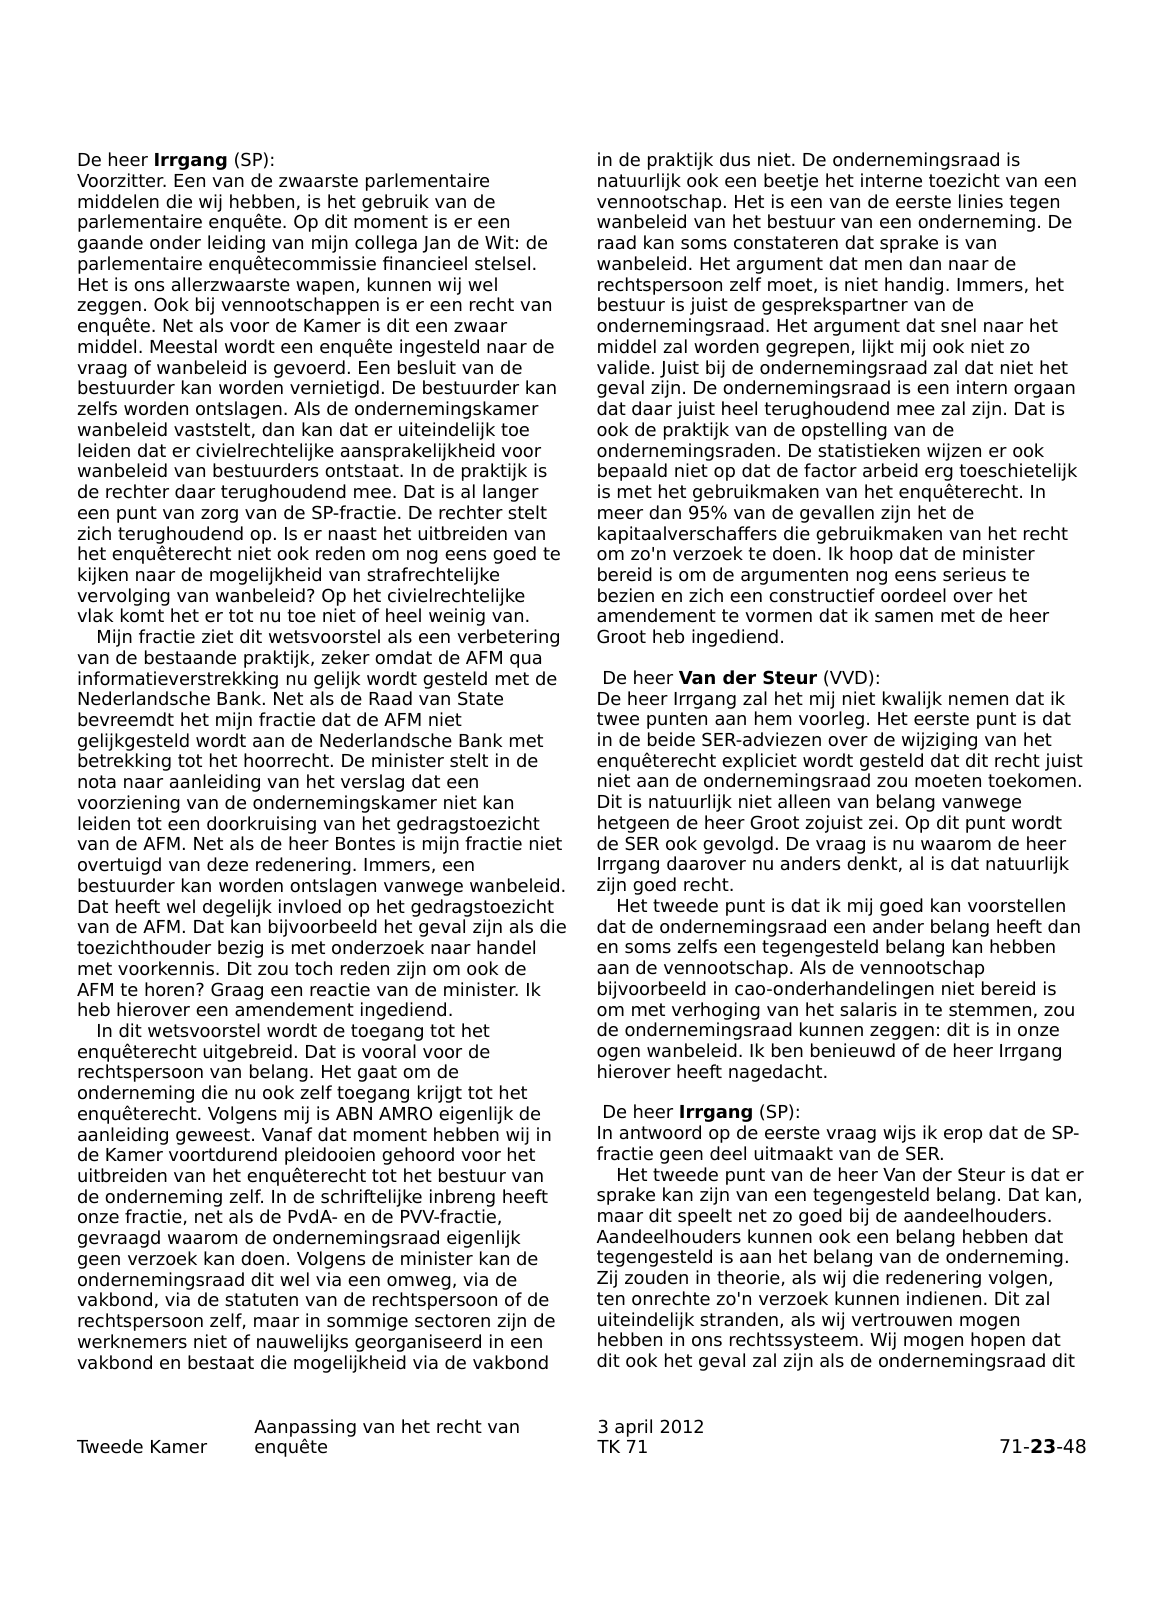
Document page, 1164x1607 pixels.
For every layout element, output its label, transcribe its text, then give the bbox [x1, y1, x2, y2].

text De heer Irrgang zal het mij niet kwalijk nemen dat ik twee punten aan hem voorleg. Het eerste punt is dat in de beide SER-adviezen over de wijziging van het enquêterecht expliciet wordt gesteld dat dit recht juist niet aan de ondernemingsraad zou moeten toekomen. Dit is natuurlijk niet alleen van belang vanwege hetgeen de heer Groot zojuist zei. Op dit punt wordt de SER ook gevolgd. De vraag is nu waarom de heer Irrgang daarover nu anders denkt, al is dat natuurlijk zijn goed recht. [596, 688, 1087, 896]
text In antwoord op de eerste vraag wijs ik erop dat de SP-fractie geen deel uitmaakt van de SER. [596, 1123, 1087, 1164]
text Het tweede punt is dat ik mij goed kan voorstellen dat de ondernemingsraad een ander belang heeft dan en soms zelfs een tegengesteld belang kan hebben aan de vennootschap. Als de vennootschap bijvoorbeeld in cao-onderhandelingen niet bereid is om met verhoging van het salaris in te stemmen, zou de ondernemingsraad kunnen zeggen: dit is in onze ogen wanbeleid. Ik ben benieuwd of de heer Irrgang hierover heeft nagedacht. [596, 896, 1087, 1082]
text De heer Irrgang (SP): [596, 1102, 1087, 1123]
text In dit wetsvoorstel wordt de toegang tot het enquêterecht uitgebreid. Dat is vooral voor de rechtspersoon van belang. Het gaat om de onderneming die nu ook zelf toegang krijgt tot het enquêterecht. Volgens mij is ABN AMRO eigenlijk de aanleiding geweest. Vanaf dat moment hebben wij in de Kamer voortdurend pleidooien gehoord voor het uitbreiden van het enquêterecht tot het bestuur van de onderneming zelf. In de schriftelijke inbreng heeft onze fractie, net als de PvdA- en de PVV-fractie, gevraagd waarom de ondernemingsraad eigenlijk geen verzoek kan doen. Volgens de minister kan de ondernemingsraad dit wel via een omweg, via de vakbond, via de statuten van de rechtspersoon of de rechtspersoon zelf, maar in sommige sectoren zijn de werknemers niet of nauwelijks georganiseerd in een vakbond en bestaat die mogelijkheid via de vakbond [77, 1021, 567, 1373]
text Mijn fractie ziet dit wetsvoorstel als een verbetering van de bestaande praktijk, zeker omdat de AFM qua informatieverstrekking nu gelijk wordt gesteld met de Nederlandsche Bank. Net als de Raad van State bevreemdt het mijn fractie dat de AFM niet gelijkgesteld wordt aan de Nederlandsche Bank met betrekking tot het hoorrecht. De minister stelt in de nota naar aanleiding van het verslag dat een voorziening van de ondernemingskamer niet kan leiden tot een doorkruising van het gedragstoezicht van de AFM. Net als de heer Bontes is mijn fractie niet overtuigd van deze redenering. Immers, een bestuurder kan worden ontslagen vanwege wanbeleid. Dat heeft wel degelijk invloed op het gedragstoezicht van de AFM. Dat kan bijvoorbeeld het geval zijn als die toezichthouder bezig is met onderzoek naar handel met voorkennis. Dit zou toch reden zijn om ook de AFM te horen? Graag een reactie van de minister. Ik heb hierover een amendement ingediend. [77, 627, 567, 1021]
text De heer Irrgang (SP): [77, 150, 567, 171]
text in de praktijk dus niet. De ondernemingsraad is natuurlijk ook een beetje het interne toezicht van een vennootschap. Het is een van de eerste linies tegen wanbeleid van het bestuur van een onderneming. De raad kan soms constateren dat sprake is van wanbeleid. Het argument dat men dan naar de rechtspersoon zelf moet, is niet handig. Immers, het bestuur is juist de gesprekspartner van de ondernemingsraad. Het argument dat snel naar het middel zal worden gegrepen, lijkt mij ook niet zo valide. Juist bij de ondernemingsraad zal dat niet het geval zijn. De ondernemingsraad is een intern orgaan dat daar juist heel terughoudend mee zal zijn. Dat is ook de praktijk van de opstelling van de ondernemingsraden. De statistieken wijzen er ook bepaald niet op dat de factor arbeid erg toeschietelijk is met het gebruikmaken van het enquêterecht. In meer dan 95% van de gevallen zijn het de kapitaalverschaffers die gebruikmaken van het recht om zo'n verzoek te doen. Ik hoop dat de minister bereid is om de argumenten nog eens serieus te bezien en zich een constructief oordeel over het amendement te vormen dat ik samen met de heer Groot heb ingediend. [596, 150, 1087, 648]
text Het tweede punt van de heer Van der Steur is dat er sprake kan zijn van een tegengesteld belang. Dat kan, maar dit speelt net zo goed bij de aandeelhouders. Aandeelhouders kunnen ook een belang hebben dat tegengesteld is aan het belang van de onderneming. Zij zouden in theorie, als wij die redenering volgen, ten onrechte zo'n verzoek kunnen indienen. Dit zal uiteindelijk stranden, als wij vertrouwen mogen hebben in ons rechtssysteem. Wij mogen hopen dat dit ook het geval zal zijn als de ondernemingsraad dit [596, 1164, 1087, 1372]
text Voorzitter. Een van de zwaarste parlementaire middelen die wij hebben, is het gebruik van de parlementaire enquête. Op dit moment is er een gaande onder leiding van mijn collega Jan de Wit: de parlementaire enquêtecommissie financieel stelsel. Het is ons allerzwaarste wapen, kunnen wij wel zeggen. Ook bij vennootschappen is er een recht van enquête. Net als voor de Kamer is dit een zwaar middel. Meestal wordt een enquête ingesteld naar de vraag of wanbeleid is gevoerd. Een besluit van de bestuurder kan worden vernietigd. De bestuurder kan zelfs worden ontslagen. Als de ondernemingskamer wanbeleid vaststelt, dan kan dat er uiteindelijk toe leiden dat er civielrechtelijke aansprakelijkheid voor wanbeleid van bestuurders ontstaat. In de praktijk is de rechter daar terughoudend mee. Dat is al langer een punt van zorg van de SP-fractie. De rechter stelt zich terughoudend op. Is er naast het uitbreiden van het enquêterecht niet ook reden om nog eens goed te kijken naar de mogelijkheid van strafrechtelijke vervolging van wanbeleid? Op het civielrechtelijke vlak komt het er tot nu toe niet of heel weinig van. [77, 171, 567, 627]
text De heer Van der Steur (VVD): [596, 668, 1087, 688]
